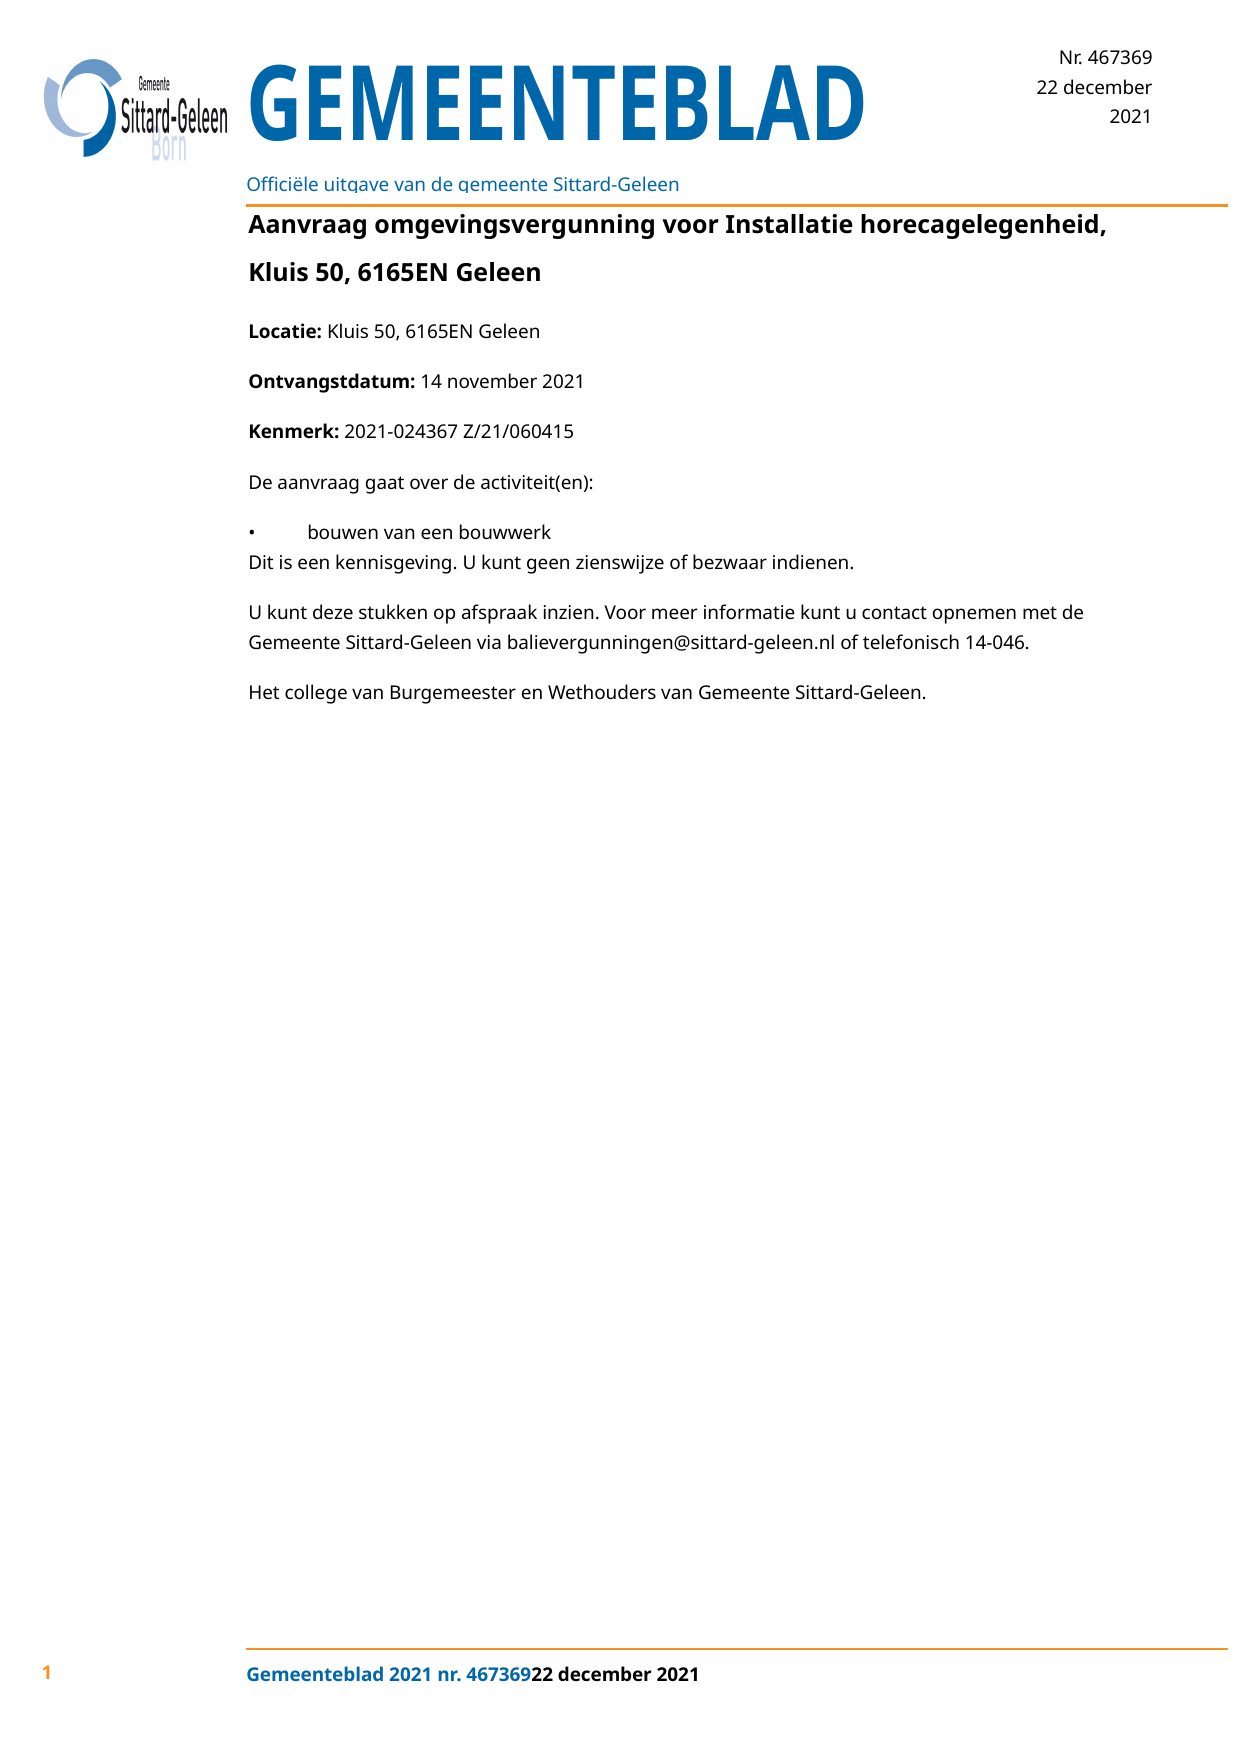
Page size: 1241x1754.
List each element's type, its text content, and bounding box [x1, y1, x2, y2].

text De aanvraag gaat over de activiteit(en): [248, 469, 1152, 495]
text Aanvraag omgevingsvergunning voor Installatie horecagelegenheid, Kluis 50, 6165EN Geleen [248, 207, 1152, 288]
text U kunt deze stukken op afspraak inzien. Voor meer informatie kunt u contact opnemen met de Gemeente Sittard-Geleen via balievergunningen@sittard-geleen.nl of telefonisch 14-046. [248, 599, 1152, 655]
text Ontvangstdatum: 14 november 2021 [248, 368, 1152, 394]
text Locatie: Kluis 50, 6165EN Geleen [248, 318, 1152, 344]
picture [41, 47, 231, 172]
list bouwen van een bouwwerk [248, 519, 1152, 545]
text Het college van Burgemeester en Wethouders van Gemeente Sittard-Geleen. [248, 679, 1152, 705]
text Kenmerk: 2021-024367 Z/21/060415 [248, 419, 1152, 444]
text Dit is een kennisgeving. U kunt geen zienswijze of bezwaar indienen. [248, 549, 1152, 575]
